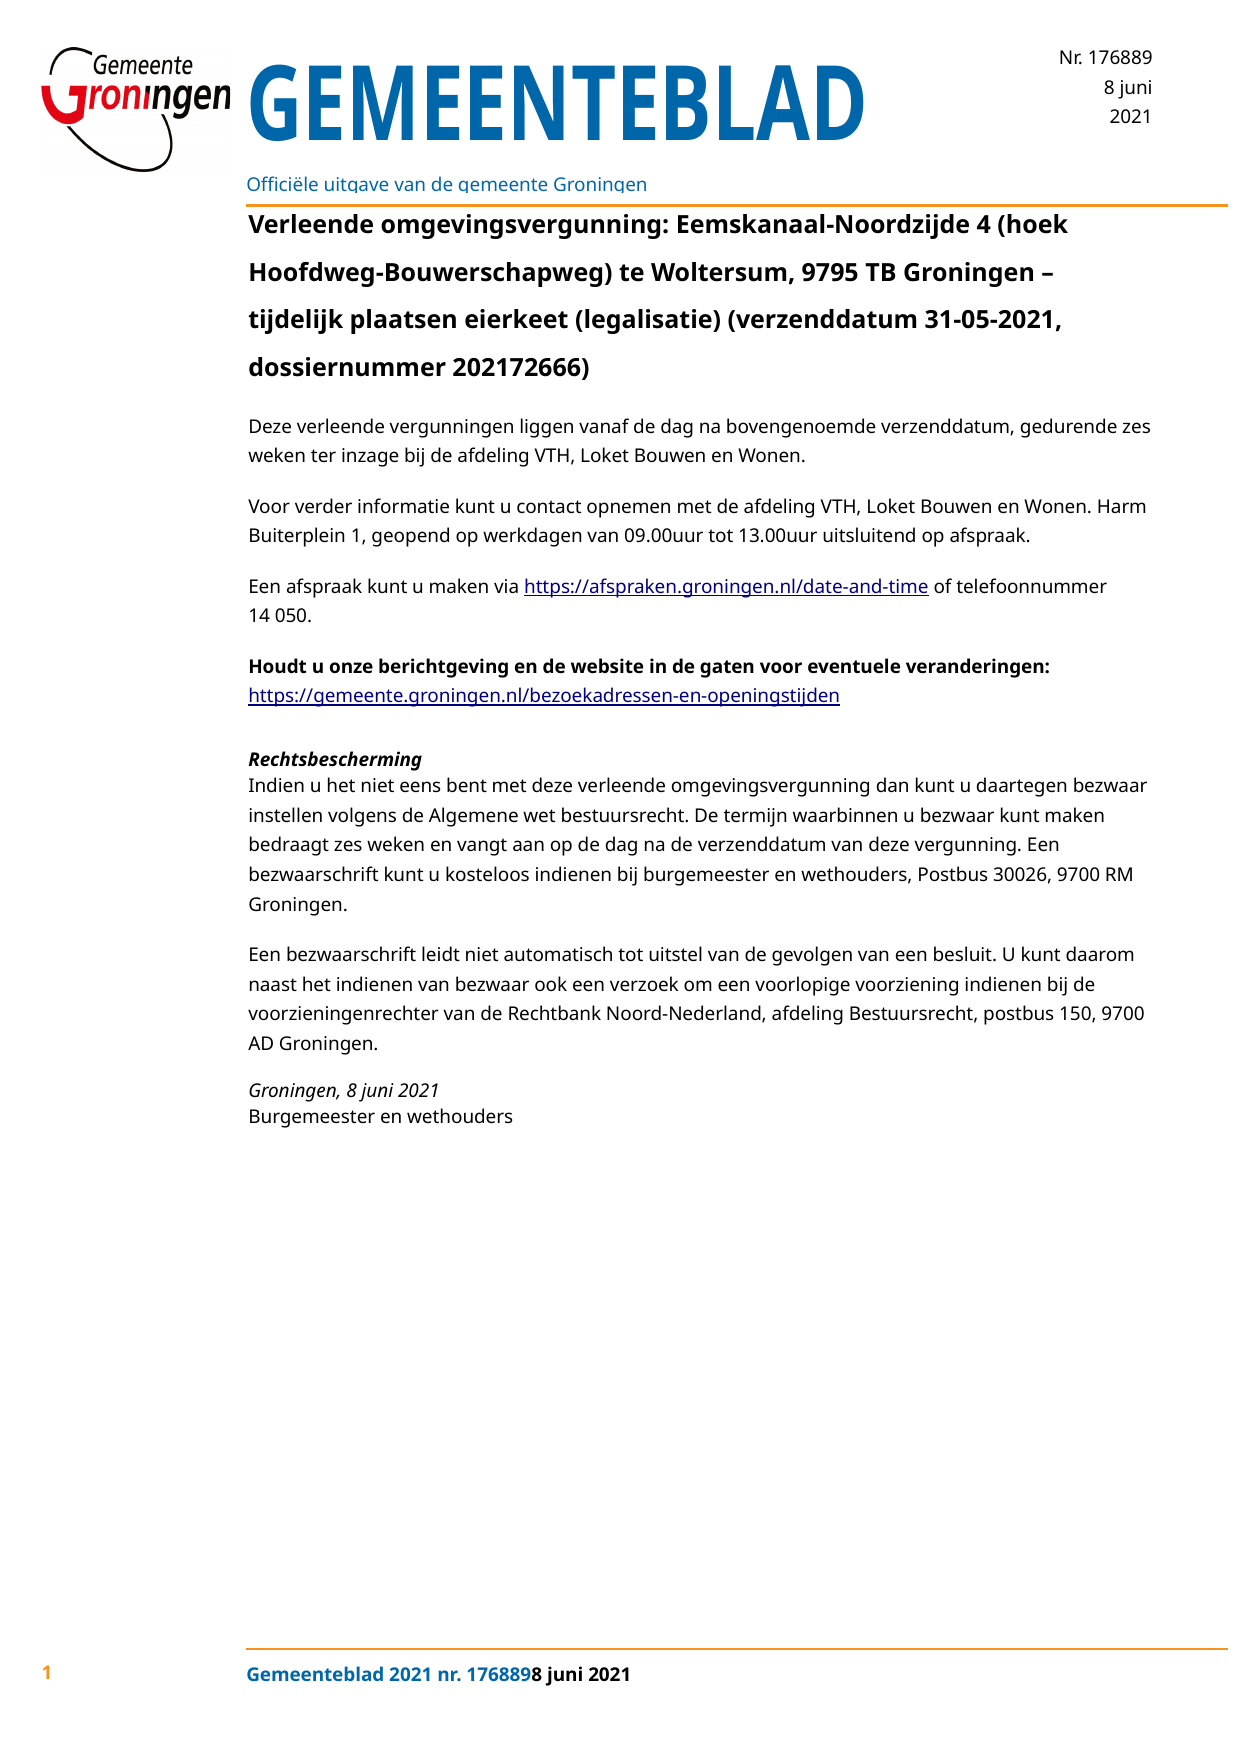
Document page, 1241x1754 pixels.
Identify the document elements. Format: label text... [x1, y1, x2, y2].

text Een bezwaarschrift leidt niet automatisch tot uitstel van de gevolgen van een besluit. U kunt daarom naast het indienen van bezwaar ook een verzoek om een voorlopige voorziening indienen bij de voorzieningenrechter van de Rechtbank Noord-Nederland, afdeling Bestuursrecht, postbus 150, 9700 AD Groningen. [248, 941, 1152, 1056]
text Groningen, 8 juni 2021 [248, 1078, 1152, 1103]
text Voor verder informatie kunt u contact opnemen met de afdeling VTH, Loket Bouwen en Wonen. Harm Buiterplein 1, geopend op werkdagen van 09.00uur tot 13.00uur uitsluitend op afspraak. [248, 493, 1152, 548]
text Indien u het niet eens bent met deze verleende omgevingsvergunning dan kunt u daartegen bezwaar instellen volgens de Algemene wet bestuursrecht. De termijn waarbinnen u bezwaar kunt maken bedraagt zes weken en vangt aan op de dag na de verzenddatum van deze vergunning. Een bezwaarschrift kunt u kosteloos indienen bij burgemeester en wethouders, Postbus 30026, 9700 RM Groningen. [248, 772, 1152, 916]
text Deze verleende vergunningen liggen vanaf de dag na bovengenoemde verzenddatum, gedurende zes weken ter inzage bij de afdeling VTH, Loket Bouwen en Wonen. [248, 413, 1152, 468]
text Burgemeester en wethouders [248, 1103, 1152, 1129]
picture [41, 47, 231, 172]
text Verleende omgevingsvergunning: Eemskanaal-Noordzijde 4 (hoek Hoofdweg-Bouwerschapweg) te Woltersum, 9795 TB Groningen – tijdelijk plaatsen eierkeet (legalisatie) (verzenddatum 31-05-2021, dossiernummer 202172666) [248, 207, 1152, 384]
text Rechtsbescherming [248, 747, 1152, 772]
text Houdt u onze berichtgeving en de website in de gaten voor eventuele veranderingen: https://gemeente.groningen.nl/bezoekadressen-en-openingstijden [248, 653, 1152, 708]
text Een afspraak kunt u maken via https://afspraken.groningen.nl/date-and-time of telefoonnummer 14 050. [248, 573, 1152, 628]
